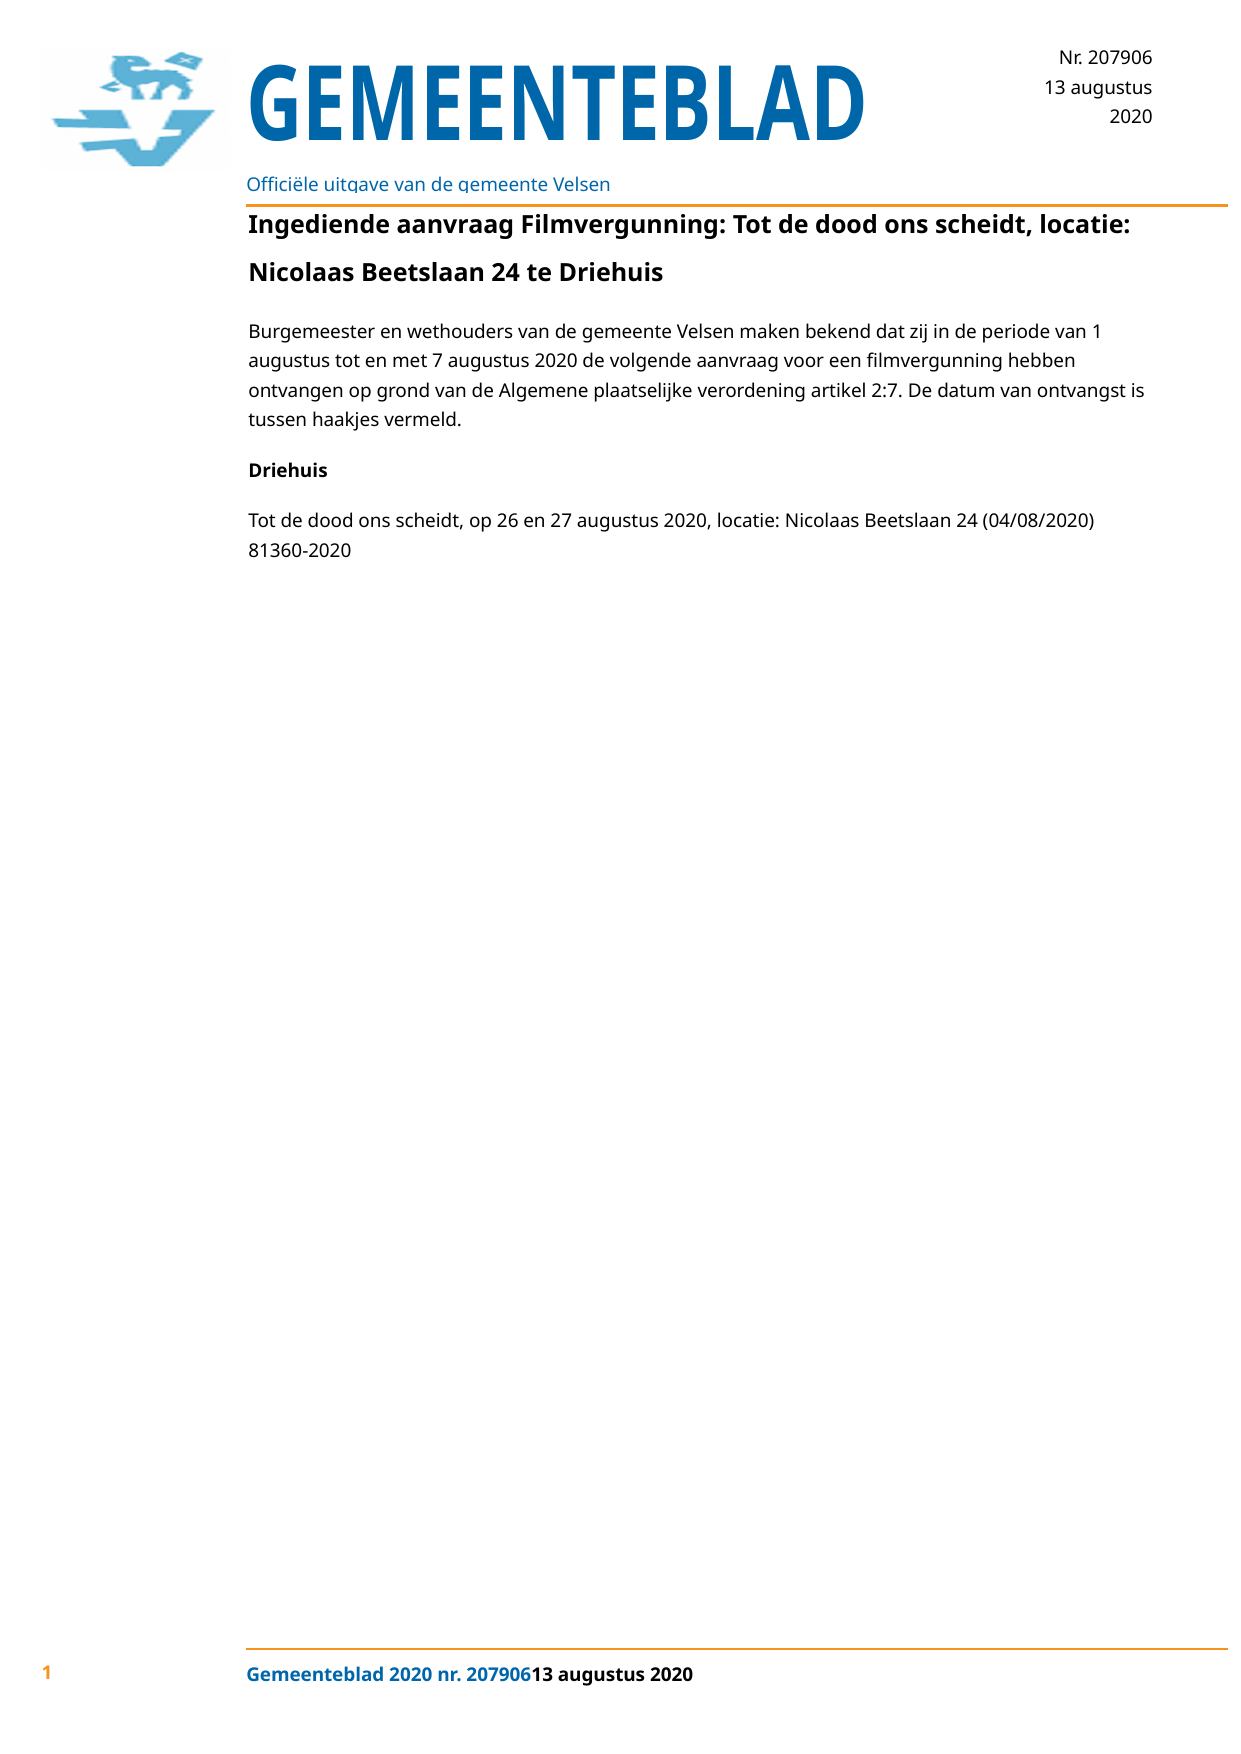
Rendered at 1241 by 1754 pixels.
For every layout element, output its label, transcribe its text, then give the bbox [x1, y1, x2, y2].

text Ingediende aanvraag Filmvergunning: Tot de dood ons scheidt, locatie: Nicolaas Beetslaan 24 te Driehuis [248, 207, 1152, 288]
text Driehuis [248, 457, 1152, 483]
picture [41, 47, 231, 172]
text Burgemeester en wethouders van de gemeente Velsen maken bekend dat zij in de periode van 1 augustus tot en met 7 augustus 2020 de volgende aanvraag voor een filmvergunning hebben ontvangen op grond van de Algemene plaatselijke verordening artikel 2:7. De datum van ontvangst is tussen haakjes vermeld. [248, 318, 1152, 432]
text Tot de dood ons scheidt, op 26 en 27 augustus 2020, locatie: Nicolaas Beetslaan 24 (04/08/2020) 81360-2020 [248, 507, 1152, 563]
